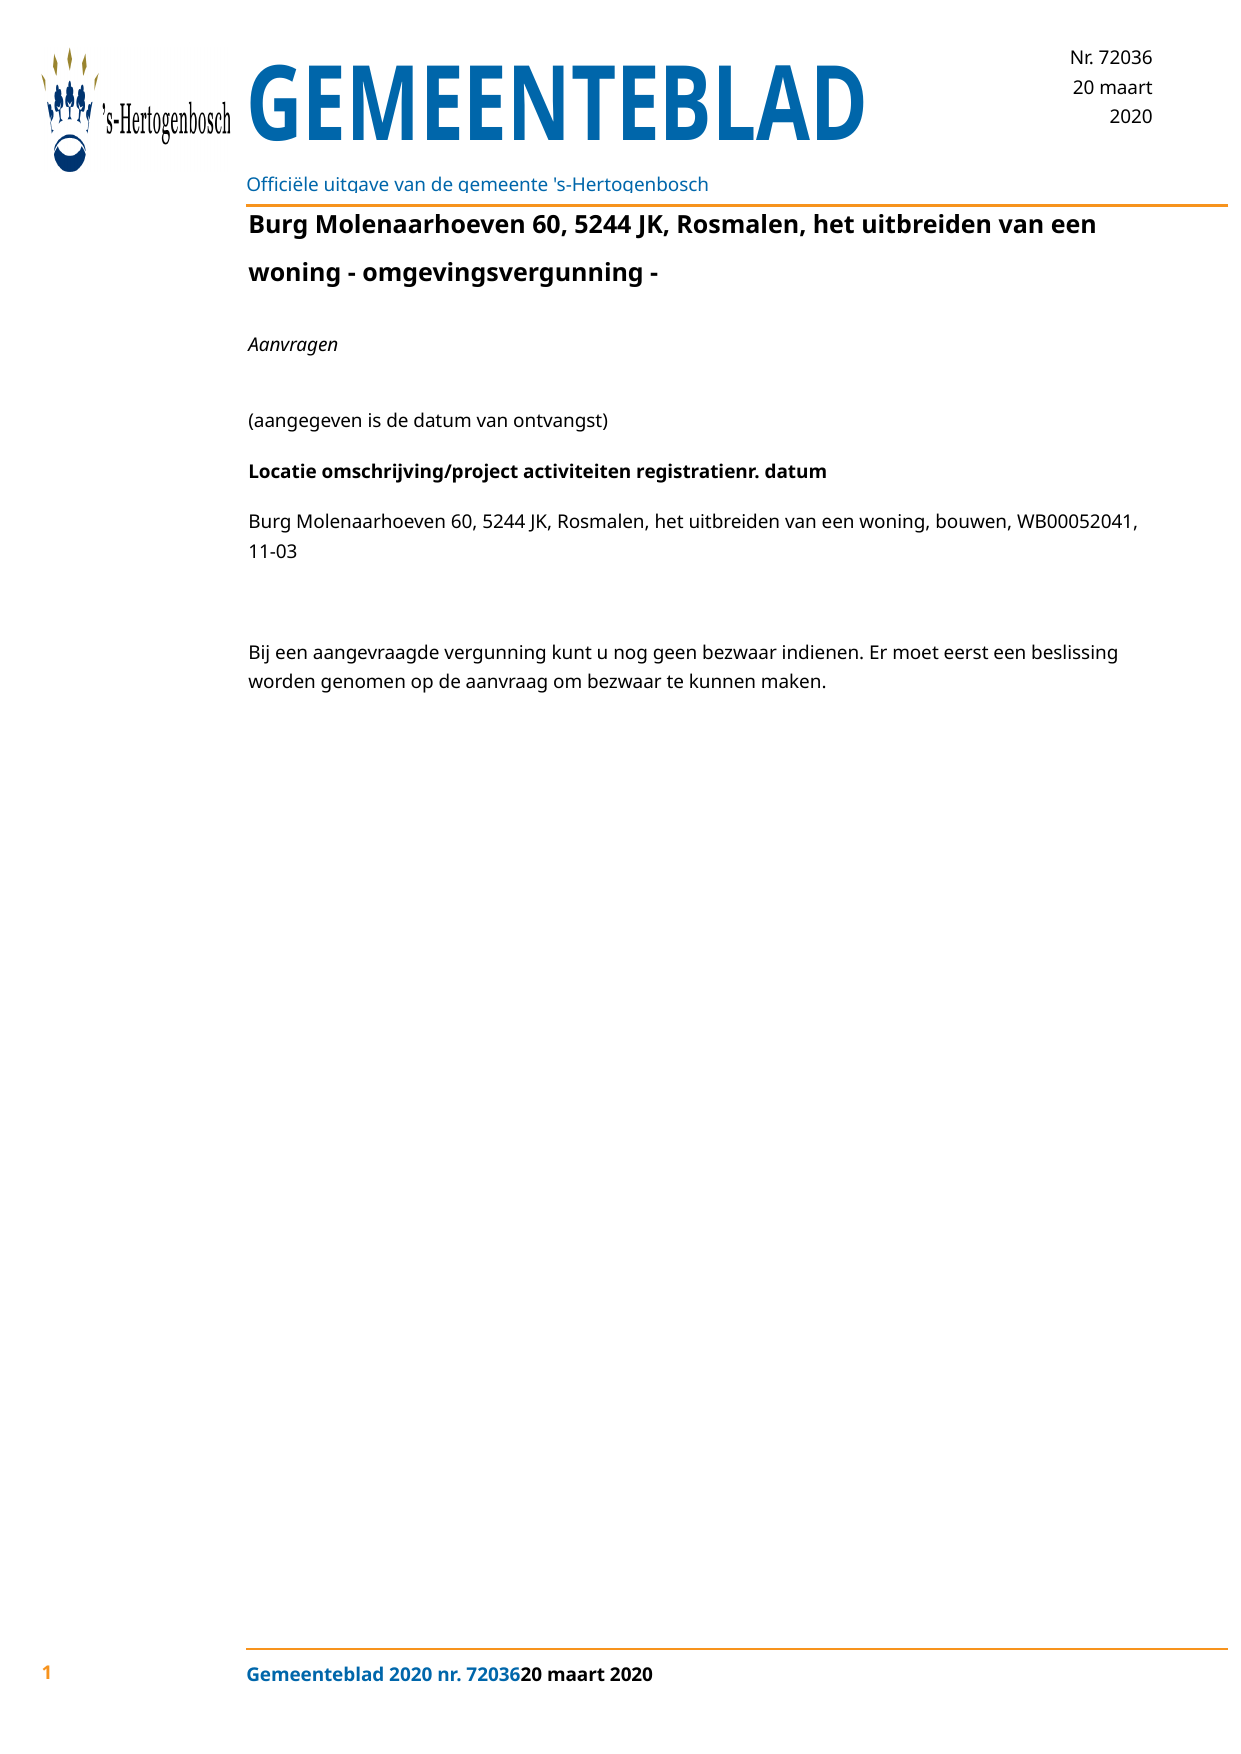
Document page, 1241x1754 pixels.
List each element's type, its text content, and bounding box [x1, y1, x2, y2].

text Locatie omschrijving/project activiteiten registratienr. datum [248, 458, 1152, 484]
picture [41, 47, 231, 172]
text Burg Molenaarhoeven 60, 5244 JK, Rosmalen, het uitbreiden van een woning, bouwen, WB00052041, 11-03 [248, 508, 1152, 564]
text Bij een aangevraagde vergunning kunt u nog geen bezwaar indienen. Er moet eerst een beslissing worden genomen op de aanvraag om bezwaar te kunnen maken. [248, 639, 1152, 694]
text Aanvragen [248, 331, 1152, 357]
text Burg Molenaarhoeven 60, 5244 JK, Rosmalen, het uitbreiden van een woning - omgevingsvergunning - [248, 207, 1152, 288]
text (aangegeven is de datum van ontvangst) [248, 408, 1152, 433]
